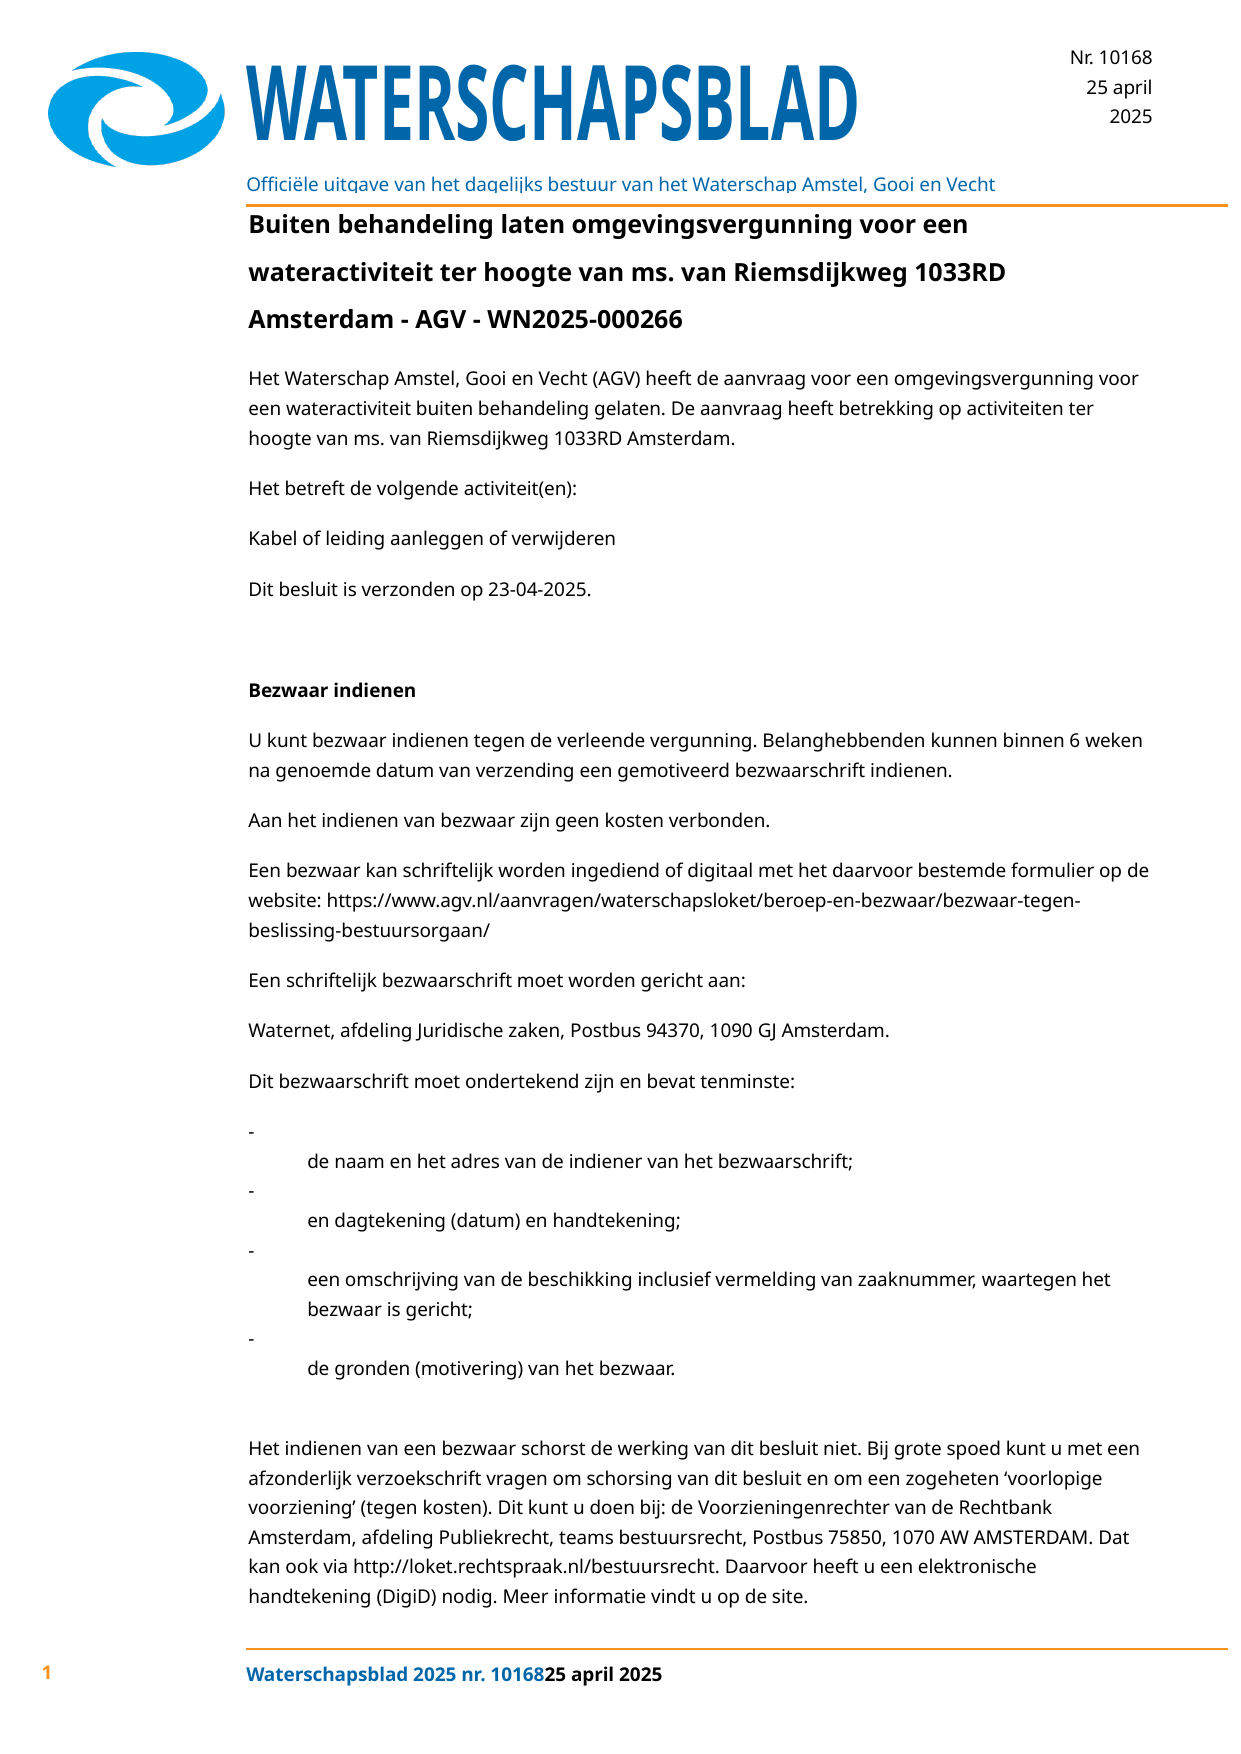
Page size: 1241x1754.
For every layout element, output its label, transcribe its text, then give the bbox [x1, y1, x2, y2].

picture [41, 47, 231, 172]
list een omschrijving van de beschikking inclusief vermelding van zaaknummer, waartegen het bezwaar is gericht; [248, 1266, 1152, 1322]
list de naam en het adres van de indiener van het bezwaarschrift; [248, 1148, 1152, 1174]
list de gronden (motivering) van het bezwaar. [248, 1355, 1152, 1381]
text Het Waterschap Amstel, Gooi en Vecht (AGV) heeft de aanvraag voor een omgevingsvergunning voor een wateractiviteit buiten behandeling gelaten. De aanvraag heeft betrekking op activiteiten ter hoogte van ms. van Riemsdijkweg 1033RD Amsterdam. [248, 366, 1152, 450]
text Kabel of leiding aanleggen of verwijderen [248, 526, 1152, 551]
text Bezwaar indienen [248, 677, 1152, 702]
text Waternet, afdeling Juridische zaken, Postbus 94370, 1090 GJ Amsterdam. [248, 1018, 1152, 1043]
text Dit bezwaarschrift moet ondertekend zijn en bevat tenminste: [248, 1068, 1152, 1094]
text Een schriftelijk bezwaarschrift moet worden gericht aan: [248, 967, 1152, 993]
text Dit besluit is verzonden op 23-04-2025. [248, 576, 1152, 602]
text Aan het indienen van bezwaar zijn geen kosten verbonden. [248, 807, 1152, 833]
text Het betreft de volgende activiteit(en): [248, 475, 1152, 501]
text Buiten behandeling laten omgevingsvergunning voor een wateractiviteit ter hoogte van ms. van Riemsdijkweg 1033RD Amsterdam - AGV - WN2025-000266 [248, 207, 1152, 336]
text U kunt bezwaar indienen tegen de verleende vergunning. Belanghebbenden kunnen binnen 6 weken na genoemde datum van verzending een gemotiveerd bezwaarschrift indienen. [248, 727, 1152, 782]
text Een bezwaar kan schriftelijk worden ingediend of digitaal met het daarvoor bestemde formulier op de website: https://www.agv.nl/aanvragen/waterschapsloket/beroep-en-bezwaar/bezwaar-tegen-beslissing-bestuursorgaan/ [248, 858, 1152, 942]
list en dagtekening (datum) en handtekening; [248, 1207, 1152, 1233]
text Het indienen van een bezwaar schorst de werking van dit besluit niet. Bij grote spoed kunt u met een afzonderlijk verzoekschrift vragen om schorsing van dit besluit en om een zogeheten ‘voorlopige voorziening’ (tegen kosten). Dit kunt u doen bij: de Voorzieningenrechter van de Rechtbank Amsterdam, afdeling Publiekrecht, teams bestuursrecht, Postbus 75850, 1070 AW AMSTERDAM. Dat kan ook via http://loket.rechtspraak.nl/bestuursrecht. Daarvoor heeft u een elektronische handtekening (DigiD) nodig. Meer informatie vindt u op de site. [248, 1435, 1152, 1609]
